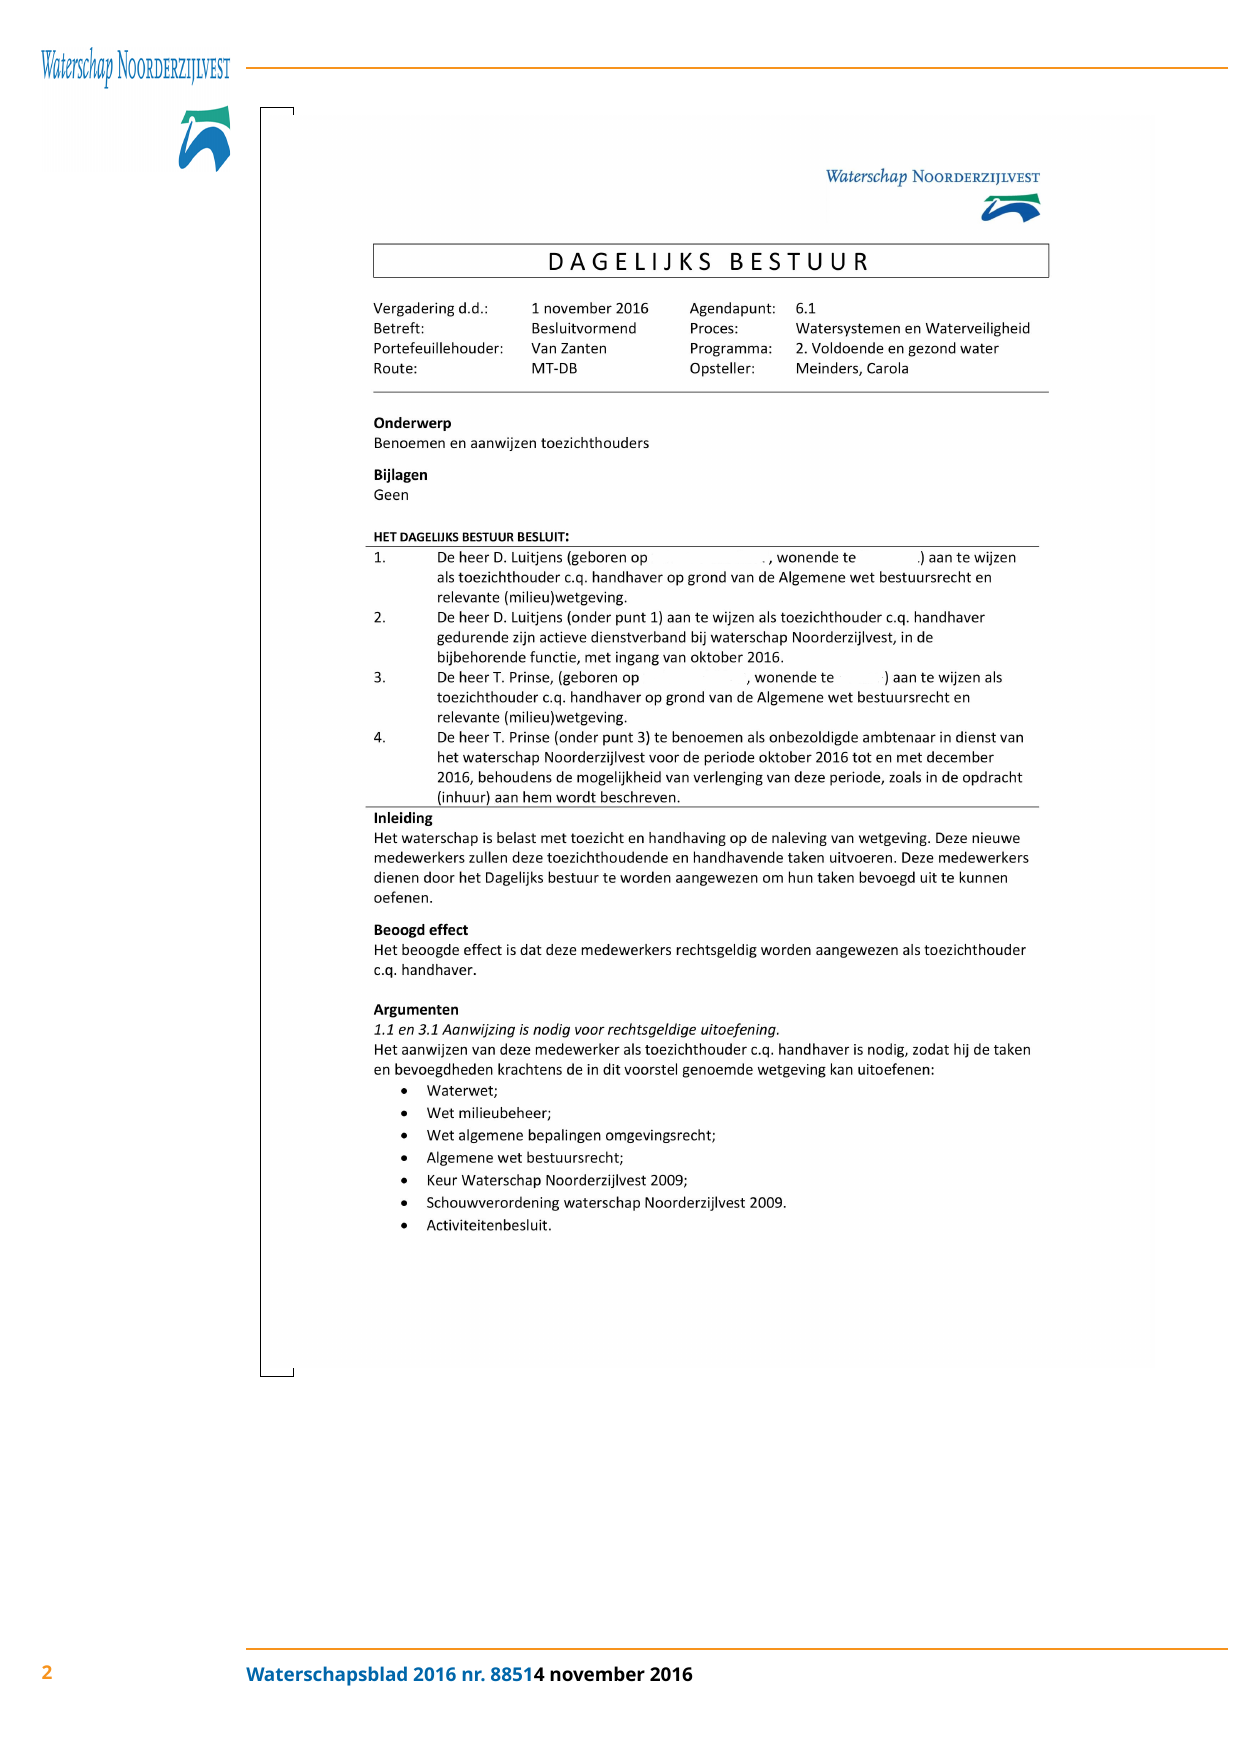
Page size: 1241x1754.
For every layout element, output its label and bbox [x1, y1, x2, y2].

picture [41, 47, 231, 172]
picture [268, 115, 1155, 1368]
